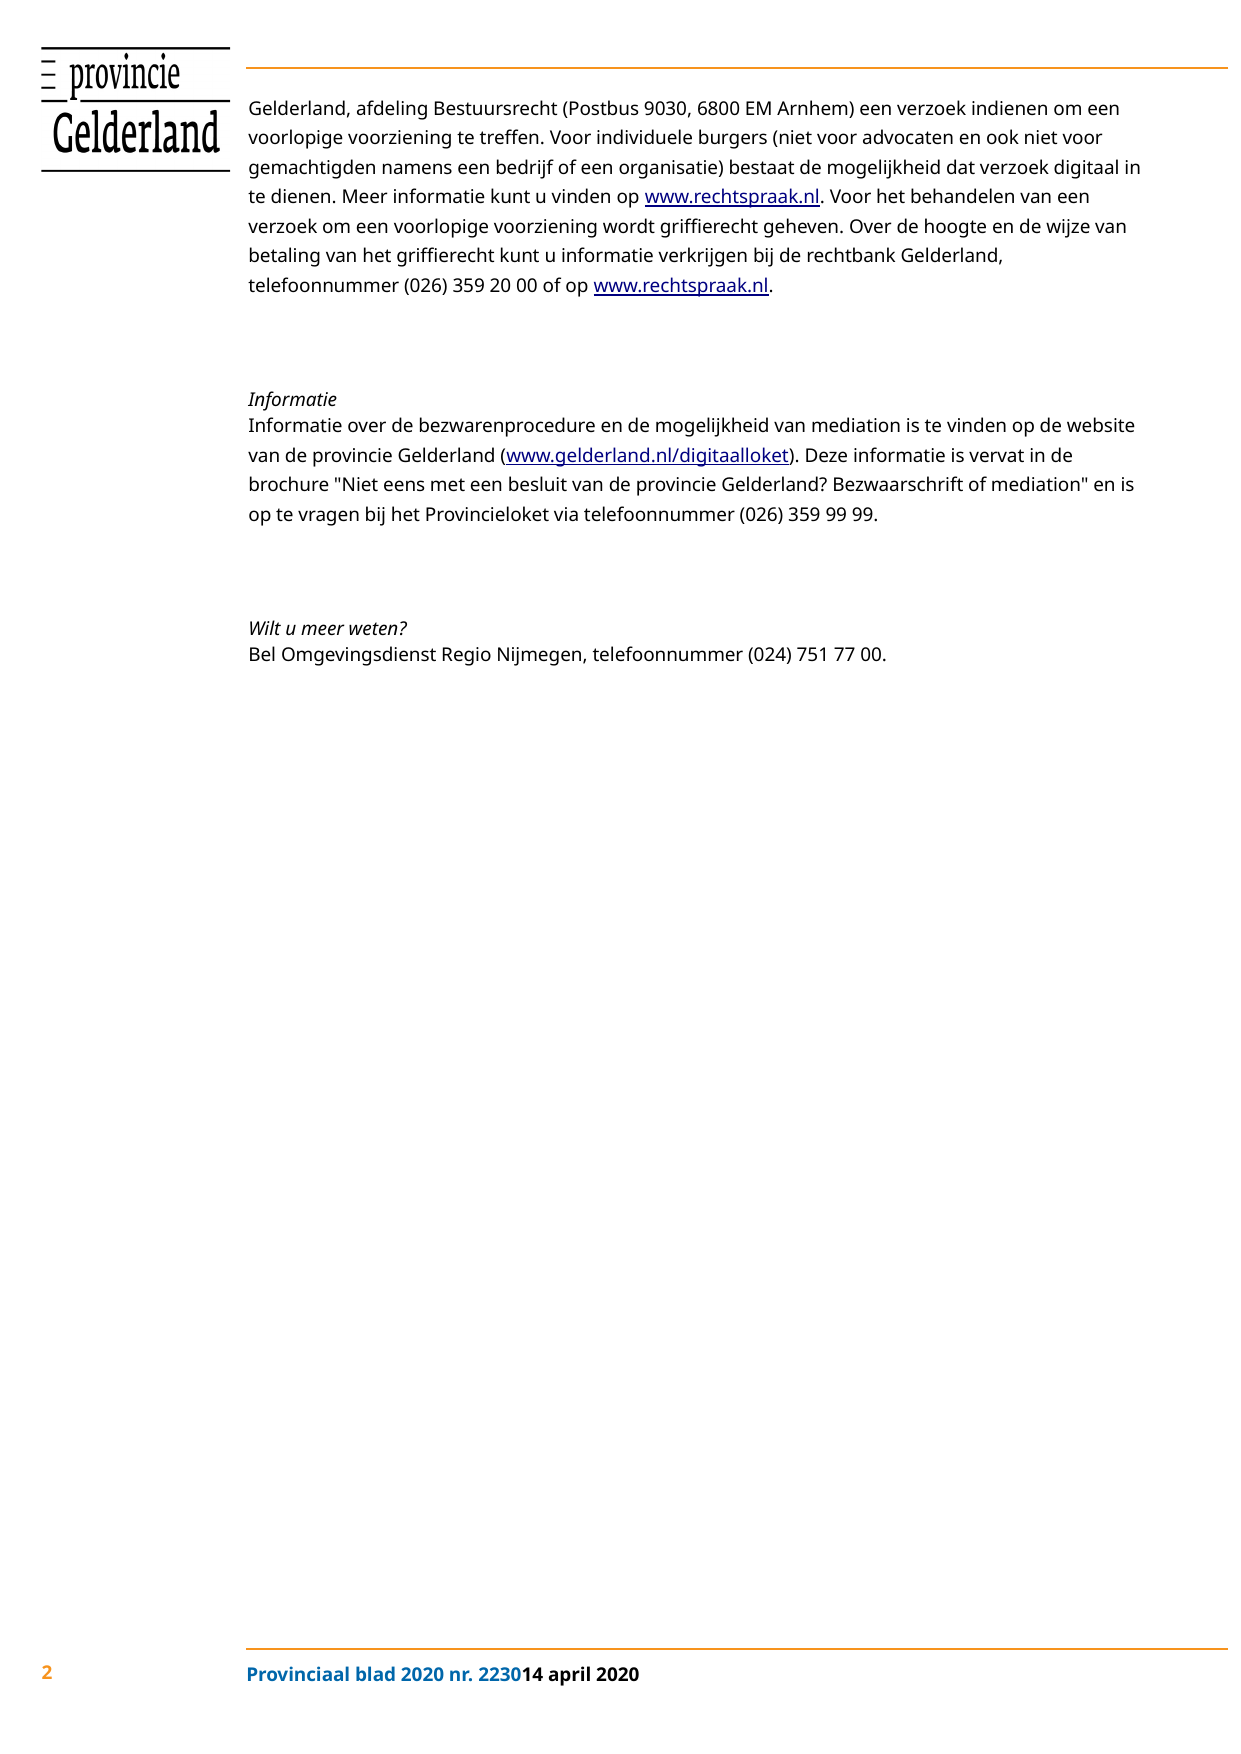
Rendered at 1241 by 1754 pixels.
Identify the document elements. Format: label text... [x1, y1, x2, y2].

text Bel Omgevingsdienst Regio Nijmegen, telefoonnummer (024) 751 77 00. [248, 641, 1152, 667]
text Informatie over de bezwarenprocedure en de mogelijkheid van mediation is te vinden op de website van de provincie Gelderland (www.gelderland.nl/digitaalloket). Deze informatie is vervat in de brochure "Niet eens met een besluit van de provincie Gelderland? Bezwaarschrift of mediation" en is op te vragen bij het Provincieloket via telefoonnummer (026) 359 99 99. [248, 412, 1152, 527]
text Gelderland, afdeling Bestuursrecht (Postbus 9030, 6800 EM Arnhem) een verzoek indienen om een voorlopige voorziening te treffen. Voor individuele burgers (niet voor advocaten en ook niet voor gemachtigden namens een bedrijf of een organisatie) bestaat de mogelijkheid dat verzoek digitaal in te dienen. Meer informatie kunt u vinden op www.rechtspraak.nl. Voor het behandelen van een verzoek om een voorlopige voorziening wordt griffierecht geheven. Over de hoogte en de wijze van betaling van het griffierecht kunt u informatie verkrijgen bij de rechtbank Gelderland, telefoonnummer (026) 359 20 00 of op www.rechtspraak.nl. [248, 95, 1152, 298]
text Wilt u meer weten? [248, 616, 1152, 641]
text Informatie [248, 387, 1152, 412]
picture [41, 47, 231, 172]
